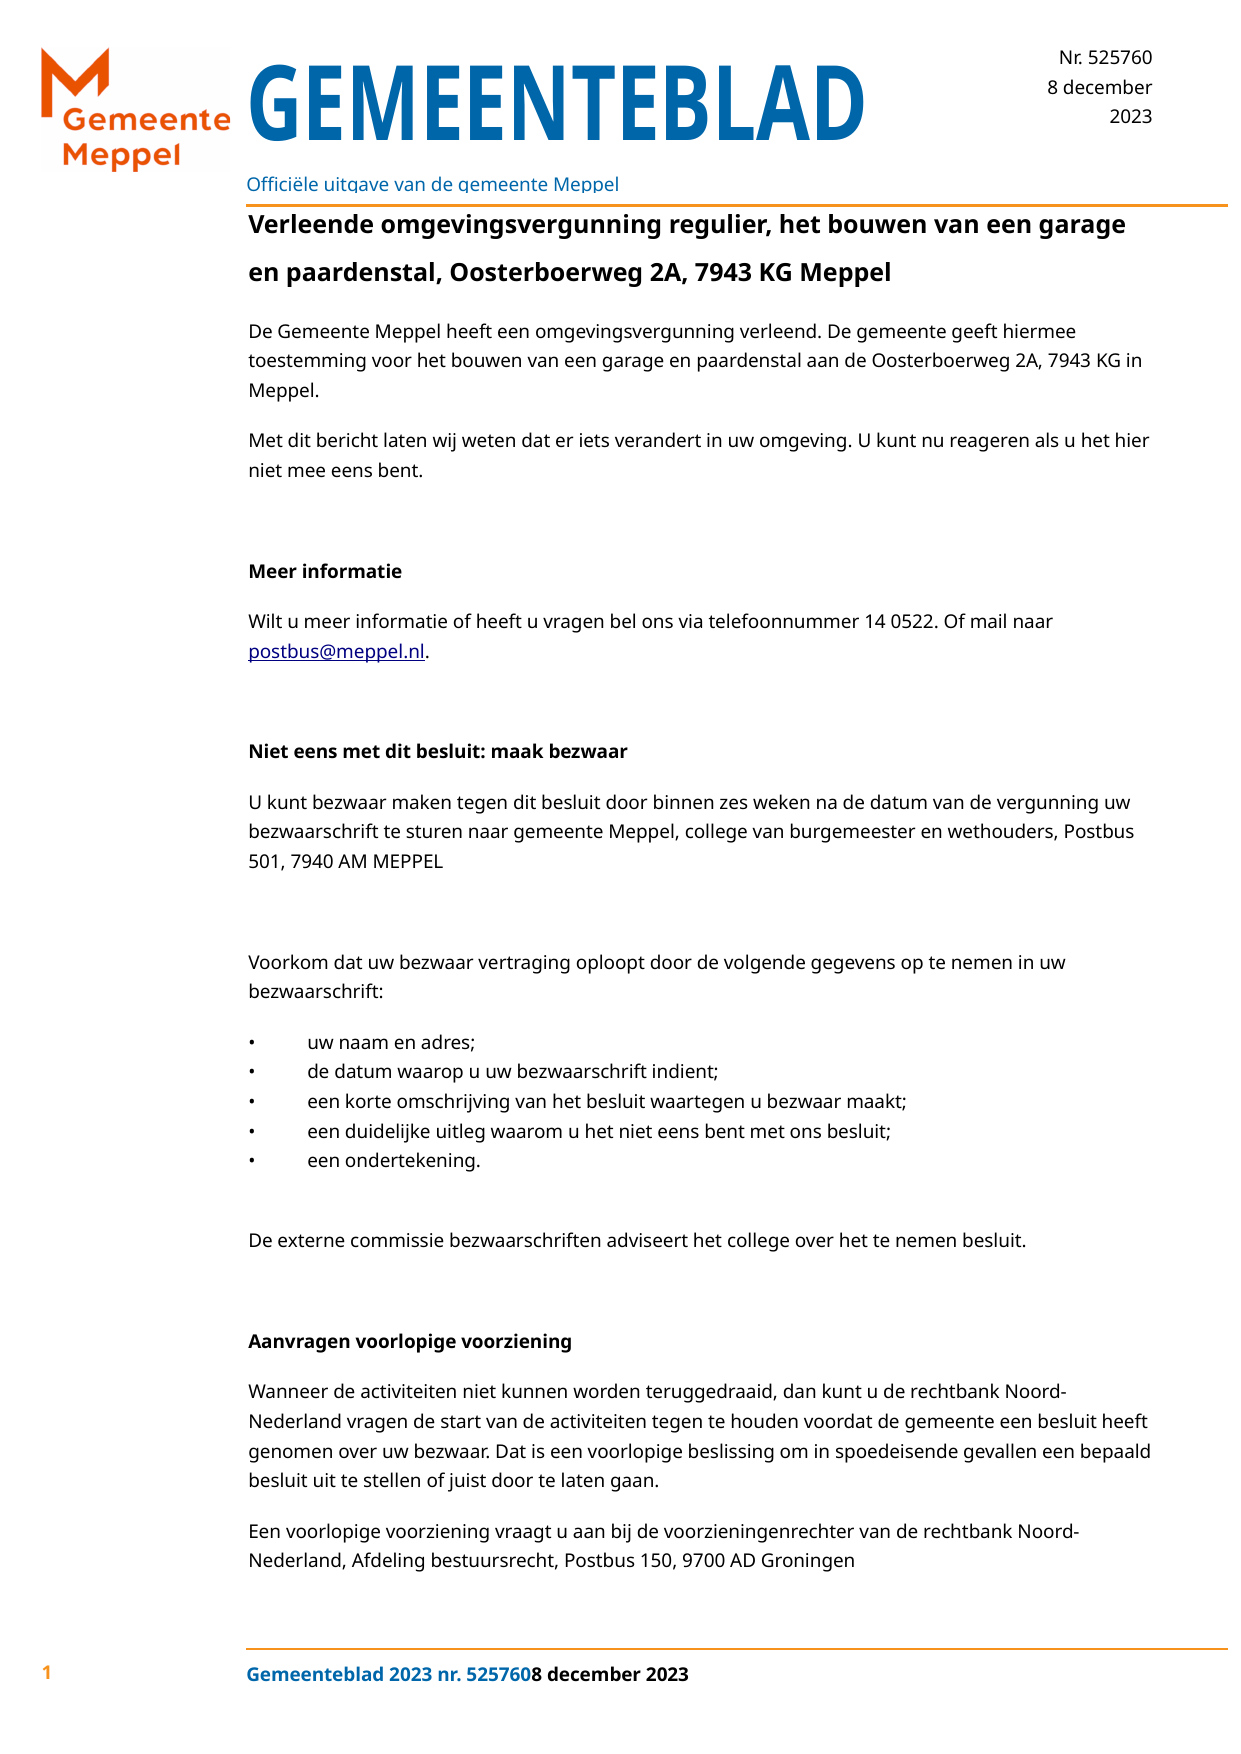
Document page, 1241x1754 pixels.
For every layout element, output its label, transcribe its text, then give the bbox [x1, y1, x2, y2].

text Meer informatie [248, 558, 1152, 584]
text Voorkom dat uw bezwaar vertraging oploopt door de volgende gegevens op te nemen in uw bezwaarschrift: [248, 949, 1152, 1004]
text Een voorlopige voorziening vraagt u aan bij de voorzieningenrechter van de rechtbank Noord-Nederland, Afdeling bestuursrecht, Postbus 150, 9700 AD Groningen [248, 1518, 1152, 1573]
picture [41, 47, 231, 172]
text Met dit bericht laten wij weten dat er iets verandert in uw omgeving. U kunt nu reageren als u het hier niet mee eens bent. [248, 427, 1152, 483]
text Verleende omgevingsvergunning regulier, het bouwen van een garage en paardenst­al, Oosterboerweg 2A, 7943 KG Meppel [248, 207, 1152, 288]
text Aanvragen voorlopige voorziening [248, 1328, 1152, 1354]
text Niet eens met dit besluit: maak bezwaar [248, 739, 1152, 764]
list een ondertekening. [248, 1147, 1152, 1173]
list uw naam en adres; [248, 1029, 1152, 1055]
list een duidelijke uitleg waarom u het niet eens bent met ons besluit; [248, 1118, 1152, 1144]
list de datum waarop u uw bezwaarschrift indient; [248, 1059, 1152, 1084]
list een korte omschrijving van het besluit waartegen u bezwaar maakt; [248, 1088, 1152, 1114]
text De Gemeente Meppel heeft een omgevingsvergunning verleend. De gemeente geeft hiermee toestemming voor het bouwen van een garage en paardenst­al aan de Oosterboerweg 2A, 7943 KG in Meppel. [248, 318, 1152, 403]
text Wilt u meer informatie of heeft u vragen bel ons via telefoonnummer 14 0522. Of mail naar postbus@meppel.nl. [248, 608, 1152, 664]
text De externe commissie bezwaarschriften adviseert het college over het te nemen besluit. [248, 1227, 1152, 1253]
text Wanneer de activiteiten niet kunnen worden teruggedraaid, dan kunt u de rechtbank Noord-Nederland vragen de start van de activiteiten tegen te houden voordat de gemeente een besluit heeft genomen over uw bezwaar. Dat is een voorlopige beslissing om in spoedeisende gevallen een bepaald besluit uit te stellen of juist door te laten gaan. [248, 1379, 1152, 1493]
text U kunt bezwaar maken tegen dit besluit door binnen zes weken na de datum van de vergunning uw bezwaarschrift te sturen naar gemeente Meppel, college van burgemeester en wethouders, Postbus 501, 7940 AM MEPPEL [248, 789, 1152, 874]
